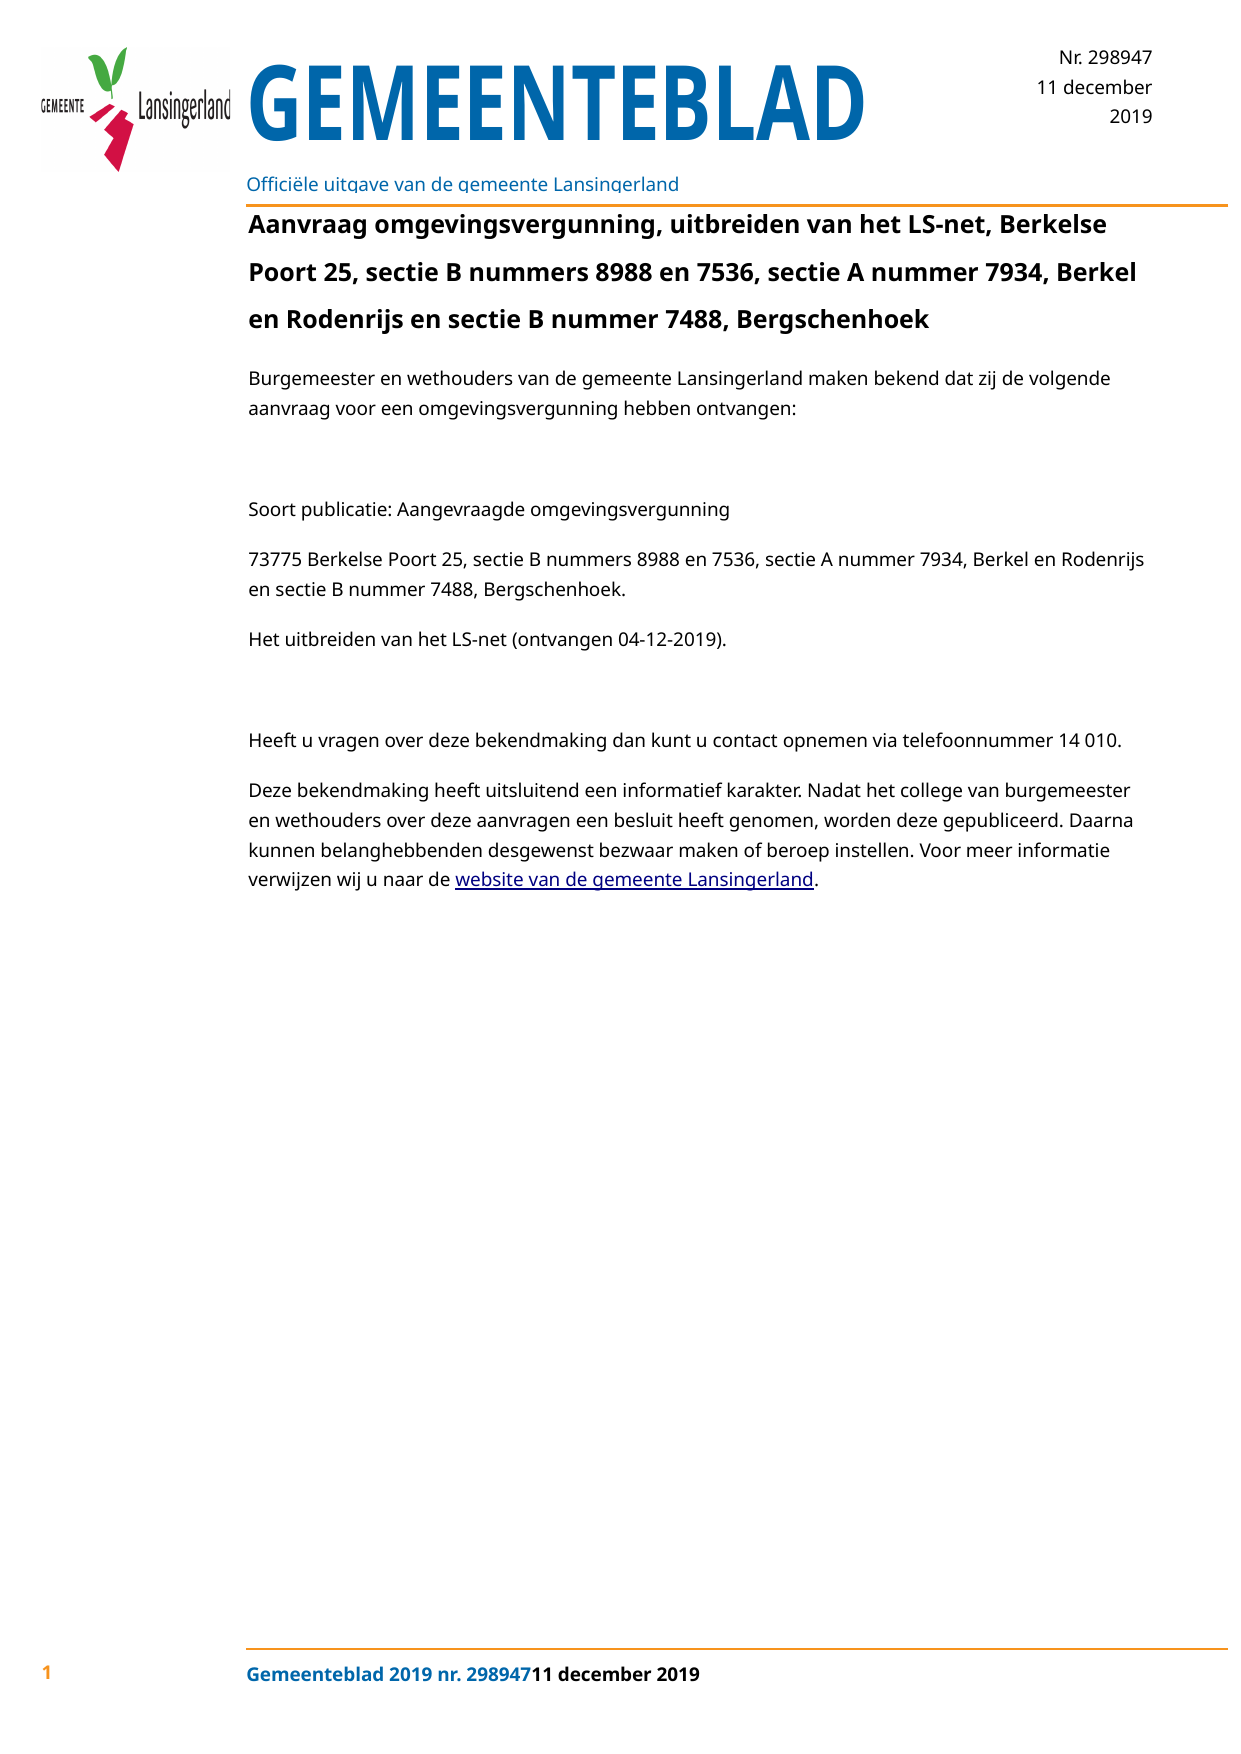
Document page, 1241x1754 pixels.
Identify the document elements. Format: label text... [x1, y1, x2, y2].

picture [41, 47, 231, 172]
text Soort publicatie: Aangevraagde omgevingsvergunning [248, 496, 1152, 522]
text Aanvraag omgevingsvergunning, uitbreiden van het LS-net, Berkelse Poort 25, sectie B nummers 8988 en 7536, sectie A nummer 7934, Berkel en Rodenrijs en sectie B nummer 7488, Bergschenhoek [248, 207, 1152, 336]
text Deze bekendmaking heeft uitsluitend een informatief karakter. Nadat het college van burgemeester en wethouders over deze aanvragen een besluit heeft genomen, worden deze gepubliceerd. Daarna kunnen belanghebbenden desgewenst bezwaar maken of beroep instellen. Voor meer informatie verwijzen wij u naar de website van de gemeente Lansingerland. [248, 778, 1152, 892]
text Heeft u vragen over deze bekendmaking dan kunt u contact opnemen via telefoonnummer 14 010. [248, 727, 1152, 753]
text Burgemeester en wethouders van de gemeente Lansingerland maken bekend dat zij de volgende aanvraag voor een omgevingsvergunning hebben ontvangen: [248, 366, 1152, 421]
text Het uitbreiden van het LS-net (ontvangen 04-12-2019). [248, 626, 1152, 652]
text 73775 Berkelse Poort 25, sectie B nummers 8988 en 7536, sectie A nummer 7934, Berkel en Rodenrijs en sectie B nummer 7488, Bergschenhoek. [248, 546, 1152, 602]
